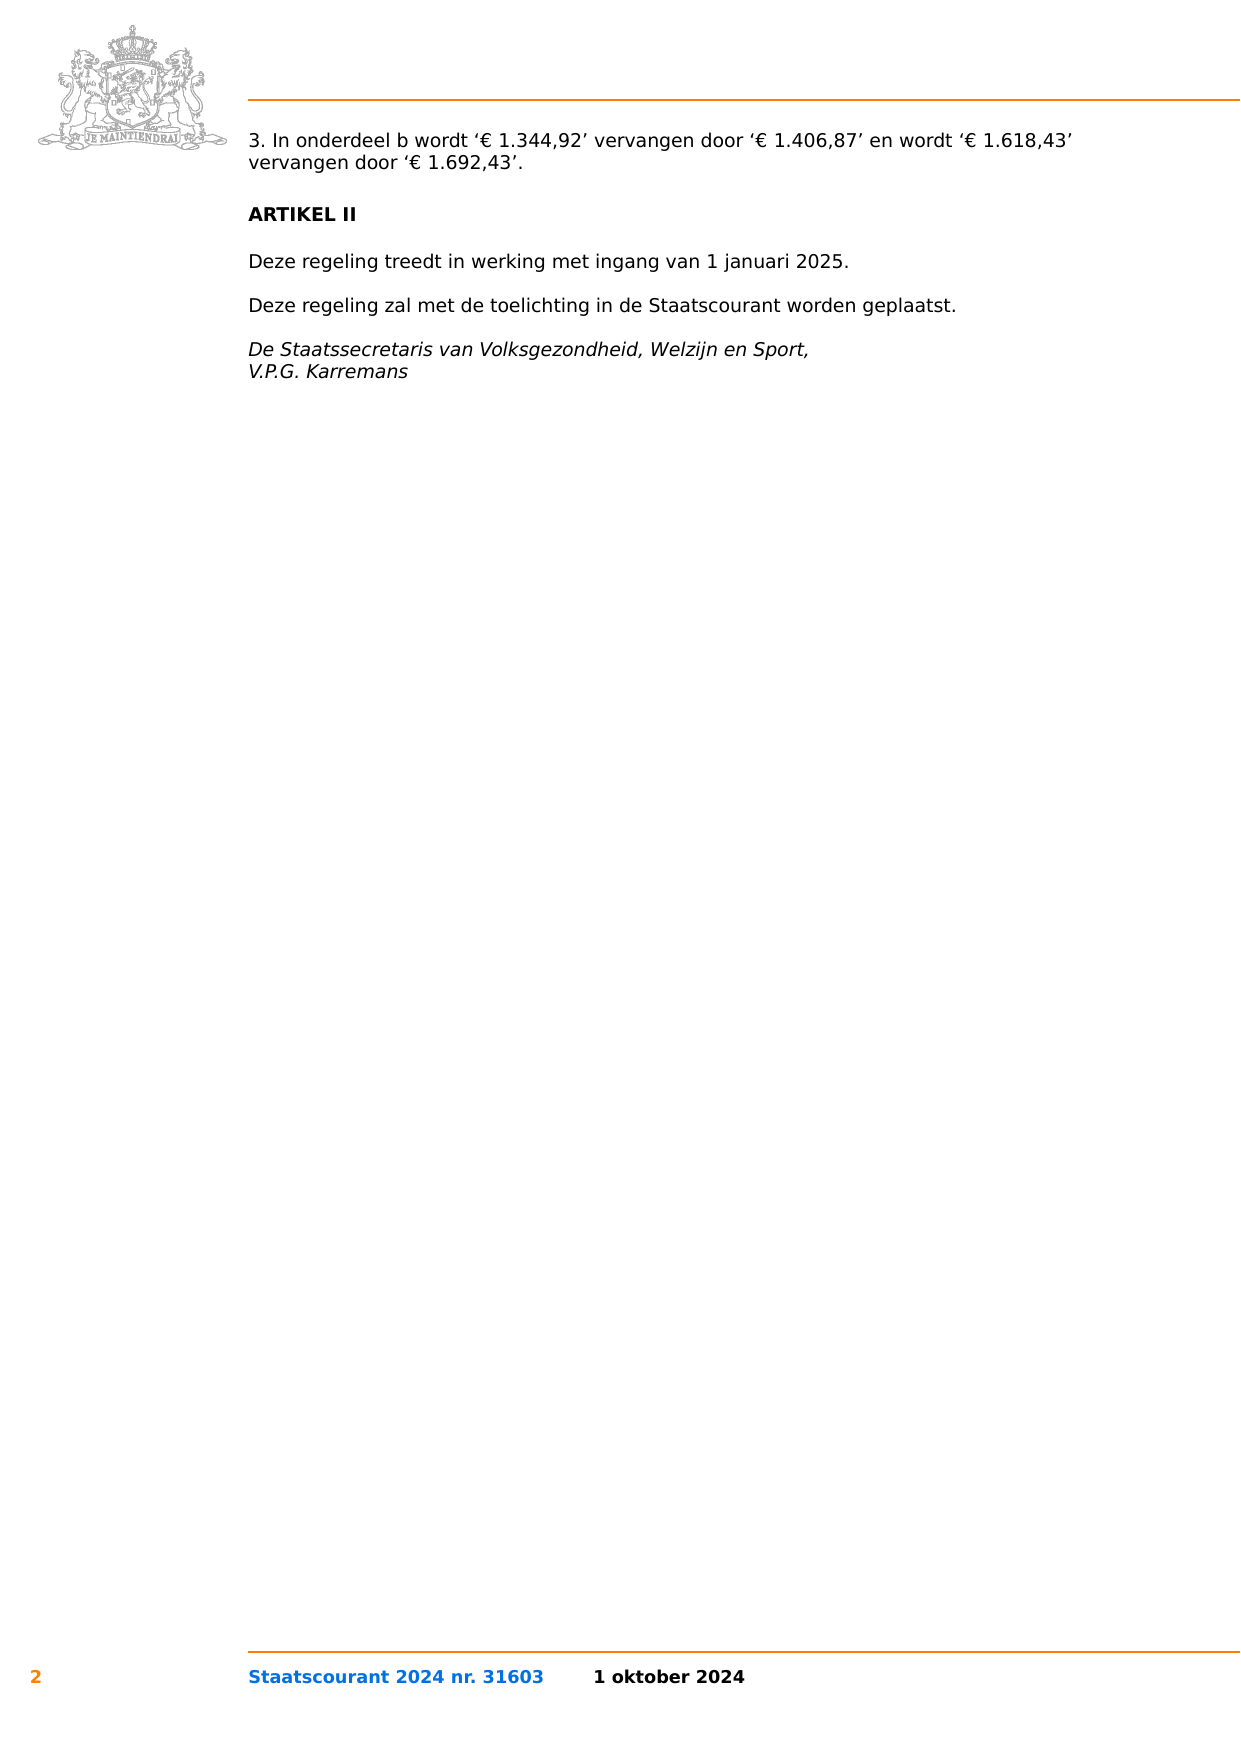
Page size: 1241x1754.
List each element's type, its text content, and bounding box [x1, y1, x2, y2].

text Deze regeling zal met de toelichting in de Staatscourant worden geplaatst. [248, 295, 1163, 317]
text De Staatssecretaris van Volksgezondheid, Welzijn en Sport, V.P.G. Karremans [248, 338, 1163, 382]
text Deze regeling treedt in werking met ingang van 1 januari 2025. [248, 251, 1163, 273]
subtitle ARTIKEL II [248, 204, 1163, 226]
text 3. In onderdeel b wordt ‘€ 1.344,92’ vervangen door ‘€ 1.406,87’ en wordt ‘€ 1.618,43’ vervangen door ‘€ 1.692,43’. [248, 130, 1163, 174]
picture [38, 25, 227, 150]
